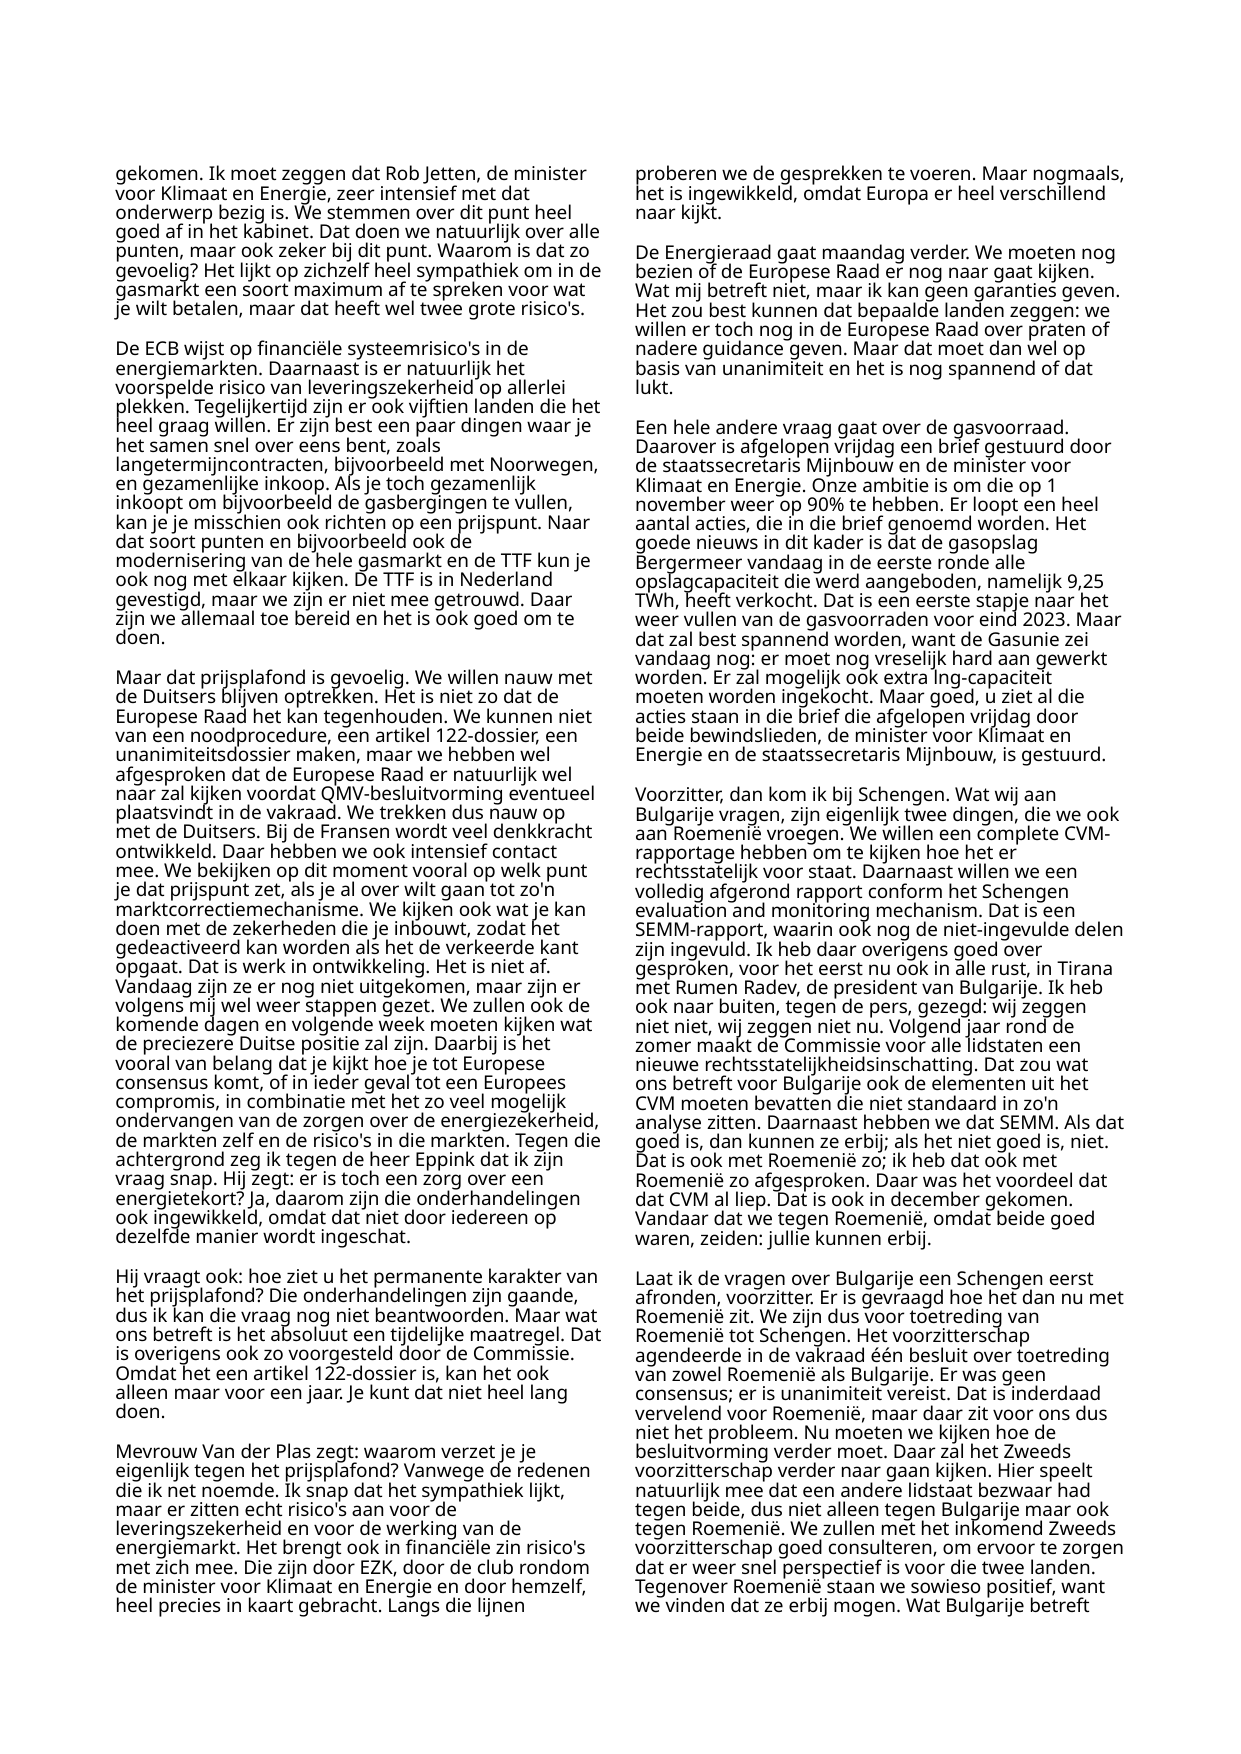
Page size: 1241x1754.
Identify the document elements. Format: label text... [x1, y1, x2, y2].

text De ECB wijst op financiële systeemrisico's in de energiemarkten. Daarnaast is er natuurlijk het voorspelde risico van leveringszekerheid op allerlei plekken. Tegelijkertijd zijn er ook vijftien landen die het heel graag willen. Er zijn best een paar dingen waar je het samen snel over eens bent, zoals langetermijncontracten, bijvoorbeeld met Noorwegen, en gezamenlijke inkoop. Als je toch gezamenlijk inkoopt om bijvoorbeeld de gasbergingen te vullen, kan je je misschien ook richten op een prijspunt. Naar dat soort punten en bijvoorbeeld ook de modernisering van de hele gasmarkt en de TTF kun je ook nog met elkaar kijken. De TTF is in Nederland gevestigd, maar we zijn er niet mee getrouwd. Daar zijn we allemaal toe bereid en het is ook goed om te doen. [115, 340, 605, 648]
text Mevrouw Van der Plas zegt: waarom verzet je je eigenlijk tegen het prijsplafond? Vanwege de redenen die ik net noemde. Ik snap dat het sympathiek lijkt, maar er zitten echt risico's aan voor de leveringszekerheid en voor de werking van de energiemarkt. Het brengt ook in financiële zin risico's met zich mee. Die zijn door EZK, door de club rondom de minister voor Klimaat en Energie en door hemzelf, heel precies in kaart gebracht. Langs die lijnen [115, 1443, 605, 1616]
text Laat ik de vragen over Bulgarije een Schengen eerst afronden, voorzitter. Er is gevraagd hoe het dan nu met Roemenië zit. We zijn dus voor toetreding van Roemenië tot Schengen. Het voorzitterschap agendeerde in de vakraad één besluit over toetreding van zowel Roemenië als Bulgarije. Er was geen consensus; er is unanimiteit vereist. Dat is inderdaad vervelend voor Roemenië, maar daar zit voor ons dus niet het probleem. Nu moeten we kijken hoe de besluitvorming verder moet. Daar zal het Zweeds voorzitterschap verder naar gaan kijken. Hier speelt natuurlijk mee dat een andere lidstaat bezwaar had tegen beide, dus niet alleen tegen Bulgarije maar ook tegen Roemenië. We zullen met het inkomend Zweeds voorzitterschap goed consulteren, om ervoor te zorgen dat er weer snel perspectief is voor die twee landen. Tegenover Roemenië staan we sowieso positief, want we vinden dat ze erbij mogen. Wat Bulgarije betreft [635, 1269, 1125, 1616]
text Voorzitter, dan kom ik bij Schengen. Wat wij aan Bulgarije vragen, zijn eigenlijk twee dingen, die we ook aan Roemenië vroegen. We willen een complete CVM-rapportage hebben om te kijken hoe het er rechtsstatelijk voor staat. Daarnaast willen we een volledig afgerond rapport conform het Schengen evaluation and monitoring mechanism. Dat is een SEMM-rapport, waarin ook nog de niet-ingevulde delen zijn ingevuld. Ik heb daar overigens goed over gesproken, voor het eerst nu ook in alle rust, in Tirana met Rumen Radev, de president van Bulgarije. Ik heb ook naar buiten, tegen de pers, gezegd: wij zeggen niet niet, wij zeggen niet nu. Volgend jaar rond de zomer maakt de Commissie voor alle lidstaten een nieuwe rechtsstatelijkheidsinschatting. Dat zou wat ons betreft voor Bulgarije ook de elementen uit het CVM moeten bevatten die niet standaard in zo'n analyse zitten. Daarnaast hebben we dat SEMM. Als dat goed is, dan kunnen ze erbij; als het niet goed is, niet. Dat is ook met Roemenië zo; ik heb dat ook met Roemenië zo afgesproken. Daar was het voordeel dat dat CVM al liep. Dat is ook in december gekomen. Vandaar dat we tegen Roemenië, omdat beide goed waren, zeiden: jullie kunnen erbij. [635, 786, 1125, 1249]
text Hij vraagt ook: hoe ziet u het permanente karakter van het prijsplafond? Die onderhandelingen zijn gaande, dus ik kan die vraag nog niet beantwoorden. Maar wat ons betreft is het absoluut een tijdelijke maatregel. Dat is overigens ook zo voorgesteld door de Commissie. Omdat het een artikel 122-dossier is, kan het ook alleen maar voor een jaar. Je kunt dat niet heel lang doen. [115, 1268, 605, 1422]
text proberen we de gesprekken te voeren. Maar nogmaals, het is ingewikkeld, omdat Europa er heel verschillend naar kijkt. [635, 165, 1125, 223]
text Maar dat prijsplafond is gevoelig. We willen nauw met de Duitsers blijven optrekken. Het is niet zo dat de Europese Raad het kan tegenhouden. We kunnen niet van een noodprocedure, een artikel 122-dossier, een unanimiteitsdossier maken, maar we hebben wel afgesproken dat de Europese Raad er natuurlijk wel naar zal kijken voordat QMV-besluitvorming eventueel plaatsvindt in de vakraad. We trekken dus nauw op met de Duitsers. Bij de Fransen wordt veel denkkracht ontwikkeld. Daar hebben we ook intensief contact mee. We bekijken op dit moment vooral op welk punt je dat prijspunt zet, als je al over wilt gaan tot zo'n marktcorrectiemechanisme. We kijken ook wat je kan doen met de zekerheden die je inbouwt, zodat het gedeactiveerd kan worden als het de verkeerde kant opgaat. Dat is werk in ontwikkeling. Het is niet af. Vandaag zijn ze er nog niet uitgekomen, maar zijn er volgens mij wel weer stappen gezet. We zullen ook de komende dagen en volgende week moeten kijken wat de preciezere Duitse positie zal zijn. Daarbij is het vooral van belang dat je kijkt hoe je tot Europese consensus komt, of in ieder geval tot een Europees compromis, in combinatie met het zo veel mogelijk ondervangen van de zorgen over de energiezekerheid, de markten zelf en de risico's in die markten. Tegen die achtergrond zeg ik tegen de heer Eppink dat ik zijn vraag snap. Hij zegt: er is toch een zorg over een energietekort? Ja, daarom zijn die onderhandelingen ook ingewikkeld, omdat dat niet door iedereen op dezelfde manier wordt ingeschat. [115, 669, 605, 1247]
text De Energieraad gaat maandag verder. We moeten nog bezien of de Europese Raad er nog naar gaat kijken. Wat mij betreft niet, maar ik kan geen garanties geven. Het zou best kunnen dat bepaalde landen zeggen: we willen er toch nog in de Europese Raad over praten of nadere guidance geven. Maar dat moet dan wel op basis van unanimiteit en het is nog spannend of dat lukt. [635, 244, 1125, 398]
text gekomen. Ik moet zeggen dat Rob Jetten, de minister voor Klimaat en Energie, zeer intensief met dat onderwerp bezig is. We stemmen over dit punt heel goed af in het kabinet. Dat doen we natuurlijk over alle punten, maar ook zeker bij dit punt. Waarom is dat zo gevoelig? Het lijkt op zichzelf heel sympathiek om in de gasmarkt een soort maximum af te spreken voor wat je wilt betalen, maar dat heeft wel twee grote risico's. [115, 165, 605, 319]
text Een hele andere vraag gaat over de gasvoorraad. Daarover is afgelopen vrijdag een brief gestuurd door de staatssecretaris Mijnbouw en de minister voor Klimaat en Energie. Onze ambitie is om die op 1 november weer op 90% te hebben. Er loopt een heel aantal acties, die in die brief genoemd worden. Het goede nieuws in dit kader is dat de gasopslag Bergermeer vandaag in de eerste ronde alle opslagcapaciteit die werd aangeboden, namelijk 9,25 TWh, heeft verkocht. Dat is een eerste stapje naar het weer vullen van de gasvoorraden voor eind 2023. Maar dat zal best spannend worden, want de Gasunie zei vandaag nog: er moet nog vreselijk hard aan gewerkt worden. Er zal mogelijk ook extra lng-capaciteit moeten worden ingekocht. Maar goed, u ziet al die acties staan in die brief die afgelopen vrijdag door beide bewindslieden, de minister voor Klimaat en Energie en de staatssecretaris Mijnbouw, is gestuurd. [635, 419, 1125, 766]
